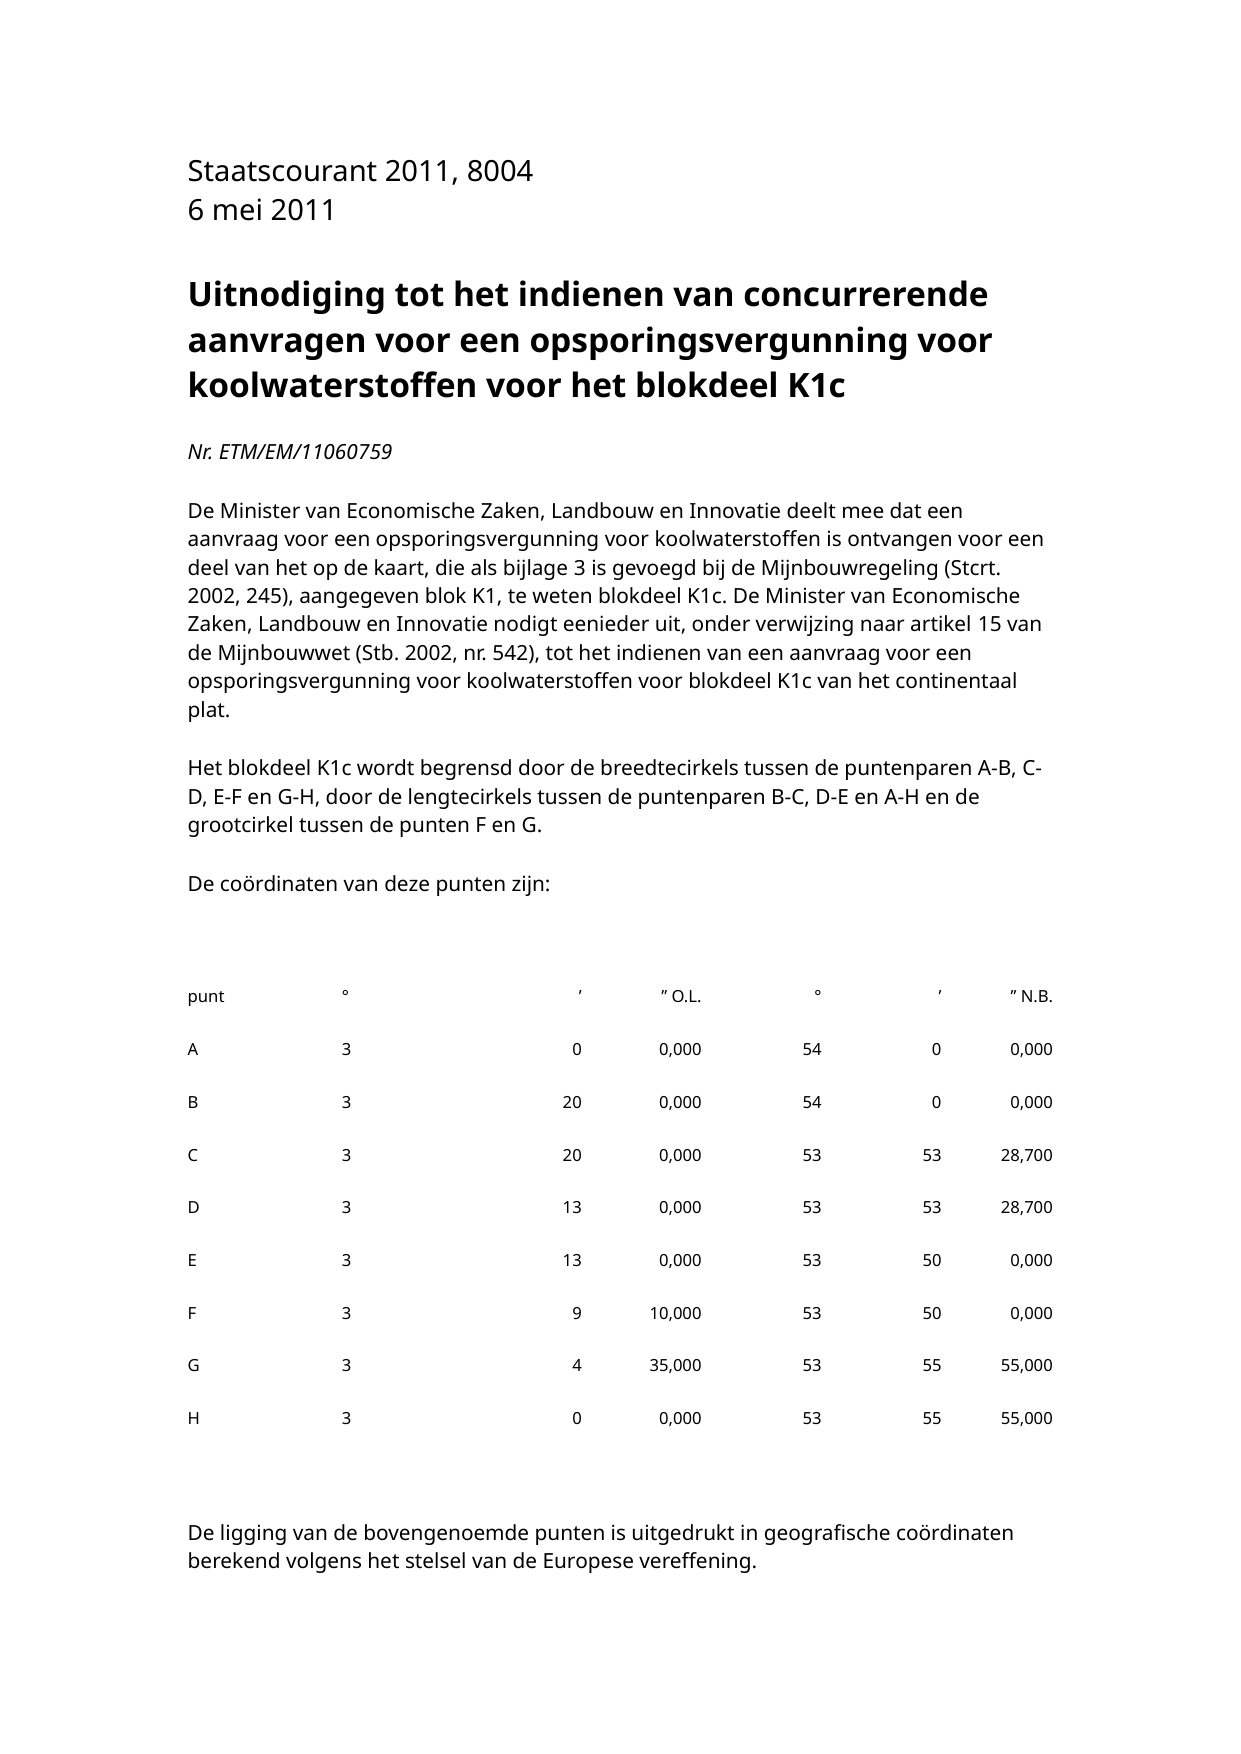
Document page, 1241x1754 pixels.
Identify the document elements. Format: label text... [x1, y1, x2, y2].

table_cell 0,000 [941, 1249, 1053, 1301]
table_cell 0,000 [581, 1249, 701, 1301]
table_cell 50 [821, 1301, 941, 1354]
table_cell 3 [342, 1143, 462, 1196]
text 6 mei 2011 [187, 190, 1053, 229]
table_cell 55 [821, 1407, 941, 1459]
table_header punt [188, 985, 342, 1038]
table_cell 20 [462, 1143, 581, 1196]
table_cell E [188, 1249, 342, 1301]
table_cell 28,700 [941, 1196, 1053, 1248]
table_cell 3 [342, 1301, 462, 1354]
table_cell 0,000 [581, 1407, 701, 1459]
table_cell H [188, 1407, 342, 1459]
table_cell 28,700 [941, 1143, 1053, 1196]
table_cell C [188, 1143, 342, 1196]
table_cell D [188, 1196, 342, 1248]
table_header ° [701, 985, 821, 1038]
table_cell 0,000 [941, 1090, 1053, 1143]
table_cell B [188, 1090, 342, 1143]
table_cell 0,000 [941, 1038, 1053, 1090]
table_cell 4 [462, 1354, 581, 1407]
table_cell 13 [462, 1196, 581, 1248]
table_cell 0,000 [581, 1090, 701, 1143]
table_cell 0,000 [581, 1038, 701, 1090]
text De Minister van Economische Zaken, Landbouw en Innovatie deelt mee dat een aanvraag voor een opsporingsvergunning voor koolwaterstoffen is ontvangen voor een deel van het op de kaart, die als bijlage 3 is gevoegd bij de Mijnbouwregeling (Stcrt. 2002, 245), aangegeven blok K1, te weten blokdeel K1c. De Minister van Economische Zaken, Landbouw en Innovatie nodigt eenieder uit, onder verwijzing naar artikel 15 van de Mijnbouwwet (Stb. 2002, nr. 542), tot het indienen van een aanvraag voor een opsporingsvergunning voor koolwaterstoffen voor blokdeel K1c van het continentaal plat. [187, 496, 1053, 723]
table_cell 0,000 [581, 1196, 701, 1248]
table_cell 53 [701, 1249, 821, 1301]
table_cell 13 [462, 1249, 581, 1301]
table_header ° [342, 985, 462, 1038]
table_cell 50 [821, 1249, 941, 1301]
table_cell F [188, 1301, 342, 1354]
text De coördinaten van deze punten zijn: [187, 869, 1053, 897]
table_cell 3 [342, 1038, 462, 1090]
table_cell G [188, 1354, 342, 1407]
table_cell 3 [342, 1196, 462, 1248]
table_cell 0 [821, 1038, 941, 1090]
table_cell 55 [821, 1354, 941, 1407]
text Staatscourant 2011, 8004 [187, 150, 1053, 190]
table_cell 53 [701, 1143, 821, 1196]
table_cell 3 [342, 1407, 462, 1459]
table_cell 0 [462, 1407, 581, 1459]
table_cell 53 [701, 1301, 821, 1354]
table_cell 35,000 [581, 1354, 701, 1407]
table_cell 53 [701, 1354, 821, 1407]
table_cell 3 [342, 1354, 462, 1407]
table_cell 53 [821, 1143, 941, 1196]
table_header ’ [821, 985, 941, 1038]
table_cell 53 [821, 1196, 941, 1248]
table_cell 20 [462, 1090, 581, 1143]
table_cell 53 [701, 1407, 821, 1459]
table_cell 55,000 [941, 1407, 1053, 1459]
subtitle Uitnodiging tot het indienen van concurrerende aanvragen voor een opsporingsvergunning voor koolwaterstoffen voor het blokdeel K1c [187, 271, 1053, 407]
table_header ’’ O.L. [581, 985, 701, 1038]
table_cell 10,000 [581, 1301, 701, 1354]
table_cell 9 [462, 1301, 581, 1354]
table_cell 55,000 [941, 1354, 1053, 1407]
table_cell 53 [701, 1196, 821, 1248]
table_cell 54 [701, 1090, 821, 1143]
table_header ’’ N.B. [941, 985, 1053, 1038]
table_header ’ [462, 985, 581, 1038]
text De ligging van de bovengenoemde punten is uitgedrukt in geografische coördinaten berekend volgens het stelsel van de Europese vereffening. [187, 1518, 1053, 1575]
table_cell A [188, 1038, 342, 1090]
table_cell 0 [821, 1090, 941, 1143]
table_cell 3 [342, 1249, 462, 1301]
table_cell 0,000 [941, 1301, 1053, 1354]
text Het blokdeel K1c wordt begrensd door de breedtecirkels tussen de puntenparen A-B, C-D, E-F en G-H, door de lengtecirkels tussen de puntenparen B-C, D-E en A-H en de grootcirkel tussen de punten F en G. [187, 753, 1053, 839]
table_cell 54 [701, 1038, 821, 1090]
table_cell 3 [342, 1090, 462, 1143]
table_cell 0 [462, 1038, 581, 1090]
text Nr. ETM/EM/11060759 [187, 437, 1053, 466]
table_cell 0,000 [581, 1143, 701, 1196]
